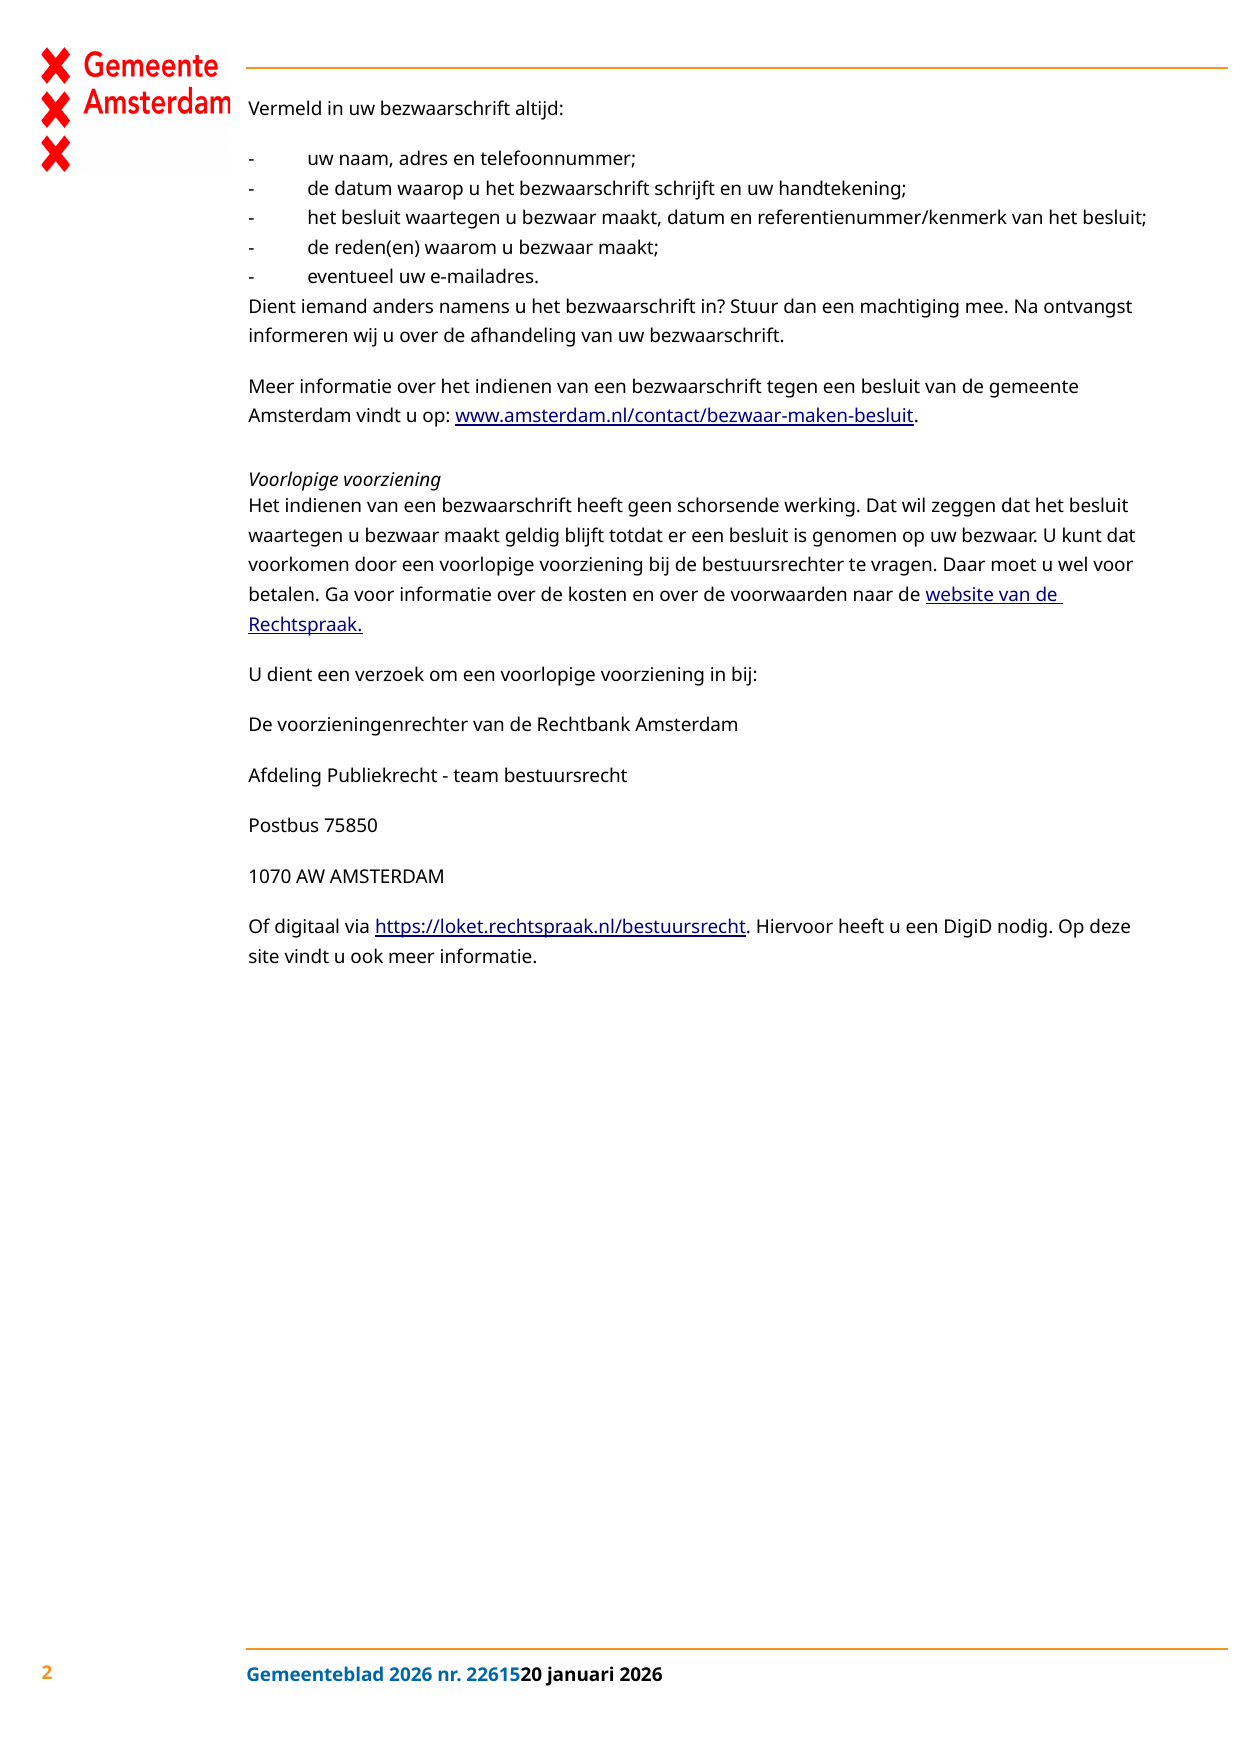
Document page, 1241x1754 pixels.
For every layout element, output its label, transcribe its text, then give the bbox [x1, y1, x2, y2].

list de reden(en) waarom u bezwaar maakt; [248, 234, 1152, 260]
text Voorlopige voorziening [248, 467, 1152, 492]
text U dient een verzoek om een voorlopige voorziening in bij: [248, 661, 1152, 687]
text Of digitaal via https://loket.rechtspraak.nl/bestuursrecht. Hiervoor heeft u een DigiD nodig. Op deze site vindt u ook meer informatie. [248, 913, 1152, 968]
list het besluit waartegen u bezwaar maakt, datum en referentienummer/kenmerk van het besluit; [248, 204, 1152, 230]
text Meer informatie over het indienen van een bezwaarschrift tegen een besluit van de gemeente Amsterdam vindt u op: www.amsterdam.nl/contact/bezwaar-maken-besluit. [248, 373, 1152, 428]
list eventueel uw e-mailadres. [248, 263, 1152, 289]
picture [41, 47, 231, 172]
text Postbus 75850 [248, 812, 1152, 838]
text De voorzieningenrechter van de Rechtbank Amsterdam [248, 712, 1152, 737]
text Afdeling Publiekrecht - team bestuursrecht [248, 762, 1152, 788]
list de datum waarop u het bezwaarschrift schrijft en uw handtekening; [248, 175, 1152, 201]
text Het indienen van een bezwaarschrift heeft geen schorsende werking. Dat wil zeggen dat het besluit waartegen u bezwaar maakt geldig blijft totdat er een besluit is genomen op uw bezwaar. U kunt dat voorkomen door een voorlopige voorziening bij de bestuursrechter te vragen. Daar moet u wel voor betalen. Ga voor informatie over de kosten en over de voorwaarden naar de website van de Rechtspraak. [248, 492, 1152, 636]
text Vermeld in uw bezwaarschrift altijd: [248, 95, 1152, 121]
list uw naam, adres en telefoonnummer; [248, 145, 1152, 171]
text Dient iemand anders namens u het bezwaarschrift in? Stuur dan een machtiging mee. Na ontvangst informeren wij u over de afhandeling van uw bezwaarschrift. [248, 293, 1152, 348]
text 1070 AW AMSTERDAM [248, 863, 1152, 888]
